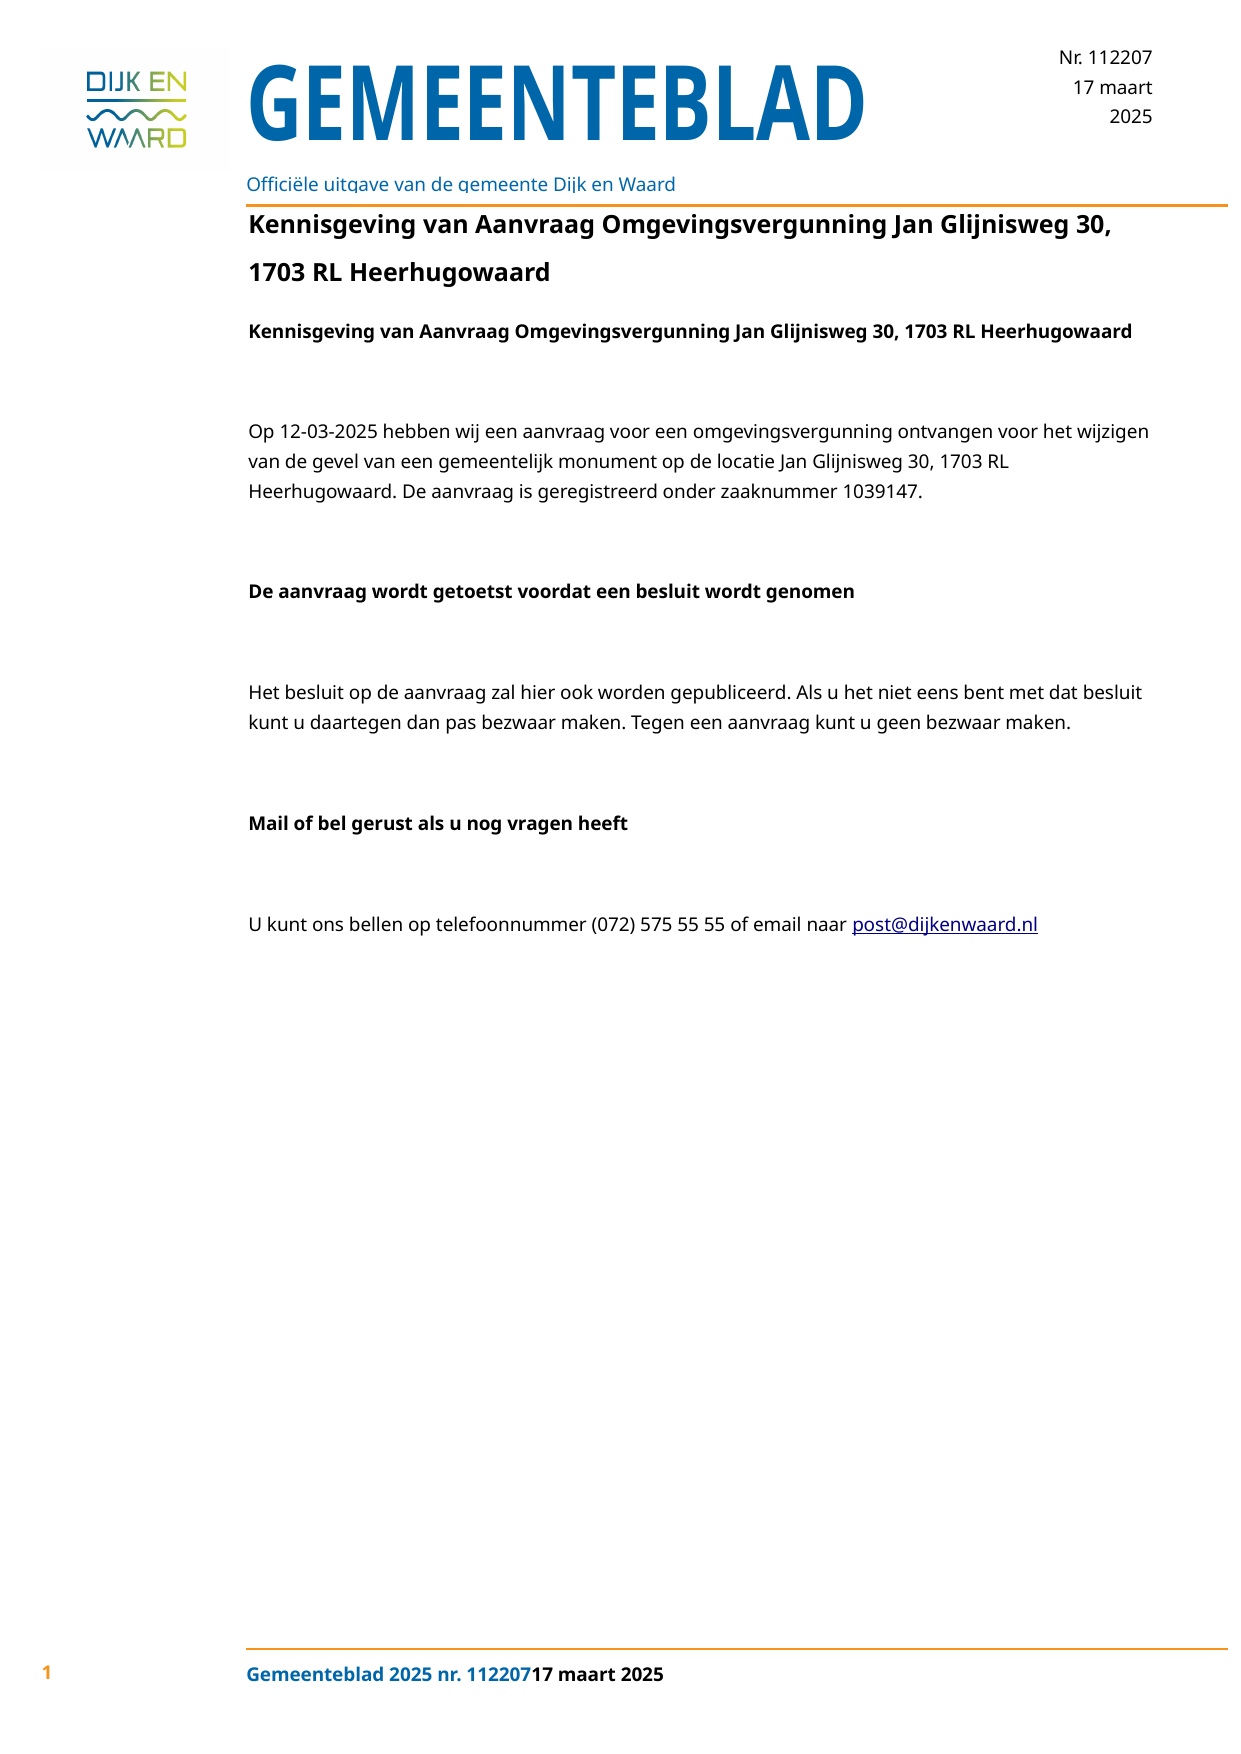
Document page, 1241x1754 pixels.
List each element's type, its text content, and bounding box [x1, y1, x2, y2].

text Kennisgeving van Aanvraag Omgevingsvergunning Jan Glijnisweg 30, 1703 RL Heerhugowaard [248, 318, 1152, 344]
picture [41, 47, 231, 172]
text U kunt ons bellen op telefoonnummer (072) 575 55 55 of email naar post@dijkenwaard.nl [248, 911, 1152, 937]
text Mail of bel gerust als u nog vragen heeft [248, 810, 1152, 836]
text Het besluit op de aanvraag zal hier ook worden gepubliceerd. Als u het niet eens bent met dat besluit kunt u daartegen dan pas bezwaar maken. Tegen een aanvraag kunt u geen bezwaar maken. [248, 679, 1152, 735]
text De aanvraag wordt getoetst voordat een besluit wordt genomen [248, 579, 1152, 604]
text Op 12-03-2025 hebben wij een aanvraag voor een omgevingsvergunning ontvangen voor het wijzigen van de gevel van een gemeentelijk monument op de locatie Jan Glijnisweg 30, 1703 RL Heerhugowaard. De aanvraag is geregistreerd onder zaaknummer 1039147. [248, 419, 1152, 504]
text Kennisgeving van Aanvraag Omgevingsvergunning Jan Glijnisweg 30, 1703 RL Heerhugowaard [248, 207, 1152, 288]
